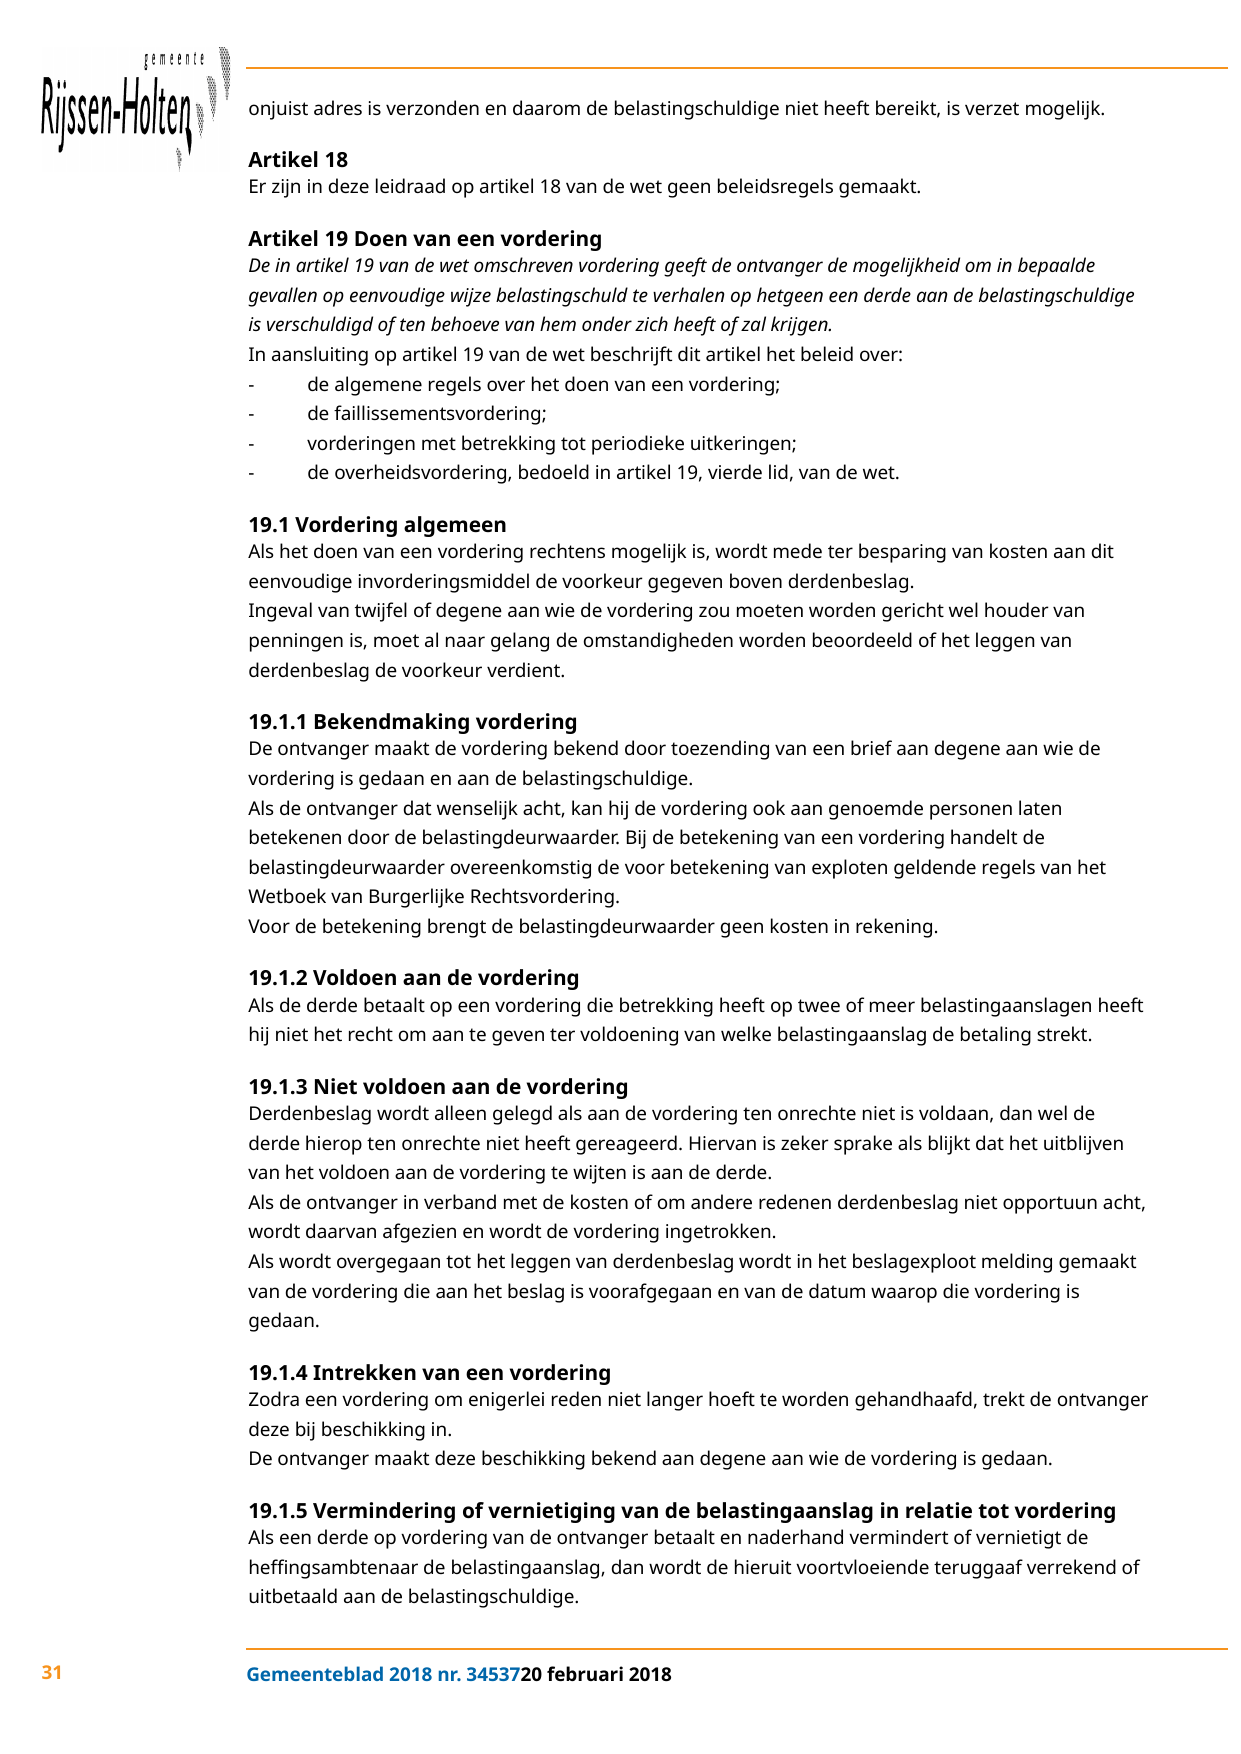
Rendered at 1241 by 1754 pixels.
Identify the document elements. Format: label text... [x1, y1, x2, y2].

text In aansluiting op artikel 19 van de wet beschrijft dit artikel het beleid over: [248, 341, 1152, 367]
text Als de ontvanger dat wenselijk acht, kan hij de vordering ook aan genoemde personen laten betekenen door de belastingdeurwaarder. Bij de betekening van een vordering handelt de belastingdeurwaarder overeenkomstig de voor betekening van exploten geldende regels van het Wetboek van Burgerlijke Rechtsvordering. [248, 795, 1152, 909]
list de faillissementsvordering; [248, 400, 1152, 426]
text Zodra een vordering om enigerlei reden niet langer hoeft te worden gehandhaafd, trekt de ontvanger deze bij beschikking in. [248, 1386, 1152, 1442]
text De ontvanger maakt de vordering bekend door toezending van een brief aan degene aan wie de vordering is gedaan en aan de belastingschuldige. [248, 736, 1152, 791]
text Als de derde betaalt op een vordering die betrekking heeft op twee of meer belastingaanslagen heeft hij niet het recht om aan te geven ter voldoening van welke belastingaanslag de betaling strekt. [248, 992, 1152, 1047]
text 19.1 Vordering algemeen [248, 510, 1152, 538]
text Artikel 19 Doen van een vordering [248, 224, 1152, 252]
text Ingeval van twijfel of degene aan wie de vordering zou moeten worden gericht wel houder van penningen is, moet al naar gelang de omstandigheden worden beoordeeld of het leggen van derdenbeslag de voorkeur verdient. [248, 598, 1152, 682]
text 19.1.3 Niet voldoen aan de vordering [248, 1072, 1152, 1100]
text 19.1.1 Bekendmaking vordering [248, 707, 1152, 736]
text Voor de betekening brengt de belastingdeurwaarder geen kosten in rekening. [248, 913, 1152, 939]
text Als het doen van een vordering rechtens mogelijk is, wordt mede ter besparing van kosten aan dit eenvoudige invorderingsmiddel de voorkeur gegeven boven derdenbeslag. [248, 538, 1152, 594]
text Er zijn in deze leidraad op artikel 18 van de wet geen beleidsregels gemaakt. [248, 174, 1152, 199]
text De in artikel 19 van de wet omschreven vordering geeft de ontvanger de mogelijkheid om in bepaalde gevallen op eenvoudige wijze belastingschuld te verhalen op hetgeen een derde aan de belastingschuldige is verschuldigd of ten behoeve van hem onder zich heeft of zal krijgen. [248, 252, 1152, 337]
text Artikel 18 [248, 145, 1152, 174]
text 19.1.2 Voldoen aan de vordering [248, 963, 1152, 992]
text Als de ontvanger in verband met de kosten of om andere redenen derdenbeslag niet opportuun acht, wordt daarvan afgezien en wordt de vordering ingetrokken. [248, 1189, 1152, 1244]
text 19.1.5 Vermindering of vernietiging van de belastingaanslag in relatie tot vordering [248, 1496, 1152, 1524]
text Als wordt overgegaan tot het leggen van derdenbeslag wordt in het beslagexploot melding gemaakt van de vordering die aan het beslag is voorafgegaan en van de datum waarop die vordering is gedaan. [248, 1248, 1152, 1333]
list de algemene regels over het doen van een vordering; [248, 371, 1152, 397]
text Derdenbeslag wordt alleen gelegd als aan de vordering ten onrechte niet is voldaan, dan wel de derde hierop ten onrechte niet heeft gereageerd. Hiervan is zeker sprake als blijkt dat het uitblijven van het voldoen aan de vordering te wijten is aan de derde. [248, 1100, 1152, 1185]
text onjuist adres is verzonden en daarom de belastingschuldige niet heeft bereikt, is verzet mogelijk. [248, 95, 1152, 121]
text Als een derde op vordering van de ontvanger betaalt en naderhand vermindert of vernietigt de heffingsambtenaar de belastingaanslag, dan wordt de hieruit voortvloeiende teruggaaf verrekend of uitbetaald aan de belastingschuldige. [248, 1524, 1152, 1609]
list vorderingen met betrekking tot periodieke uitkeringen; [248, 430, 1152, 456]
text De ontvanger maakt deze beschikking bekend aan degene aan wie de vordering is gedaan. [248, 1446, 1152, 1471]
text 19.1.4 Intrekken van een vordering [248, 1358, 1152, 1386]
list de overheidsvordering, bedoeld in artikel 19, vierde lid, van de wet. [248, 459, 1152, 485]
picture [41, 47, 231, 172]
